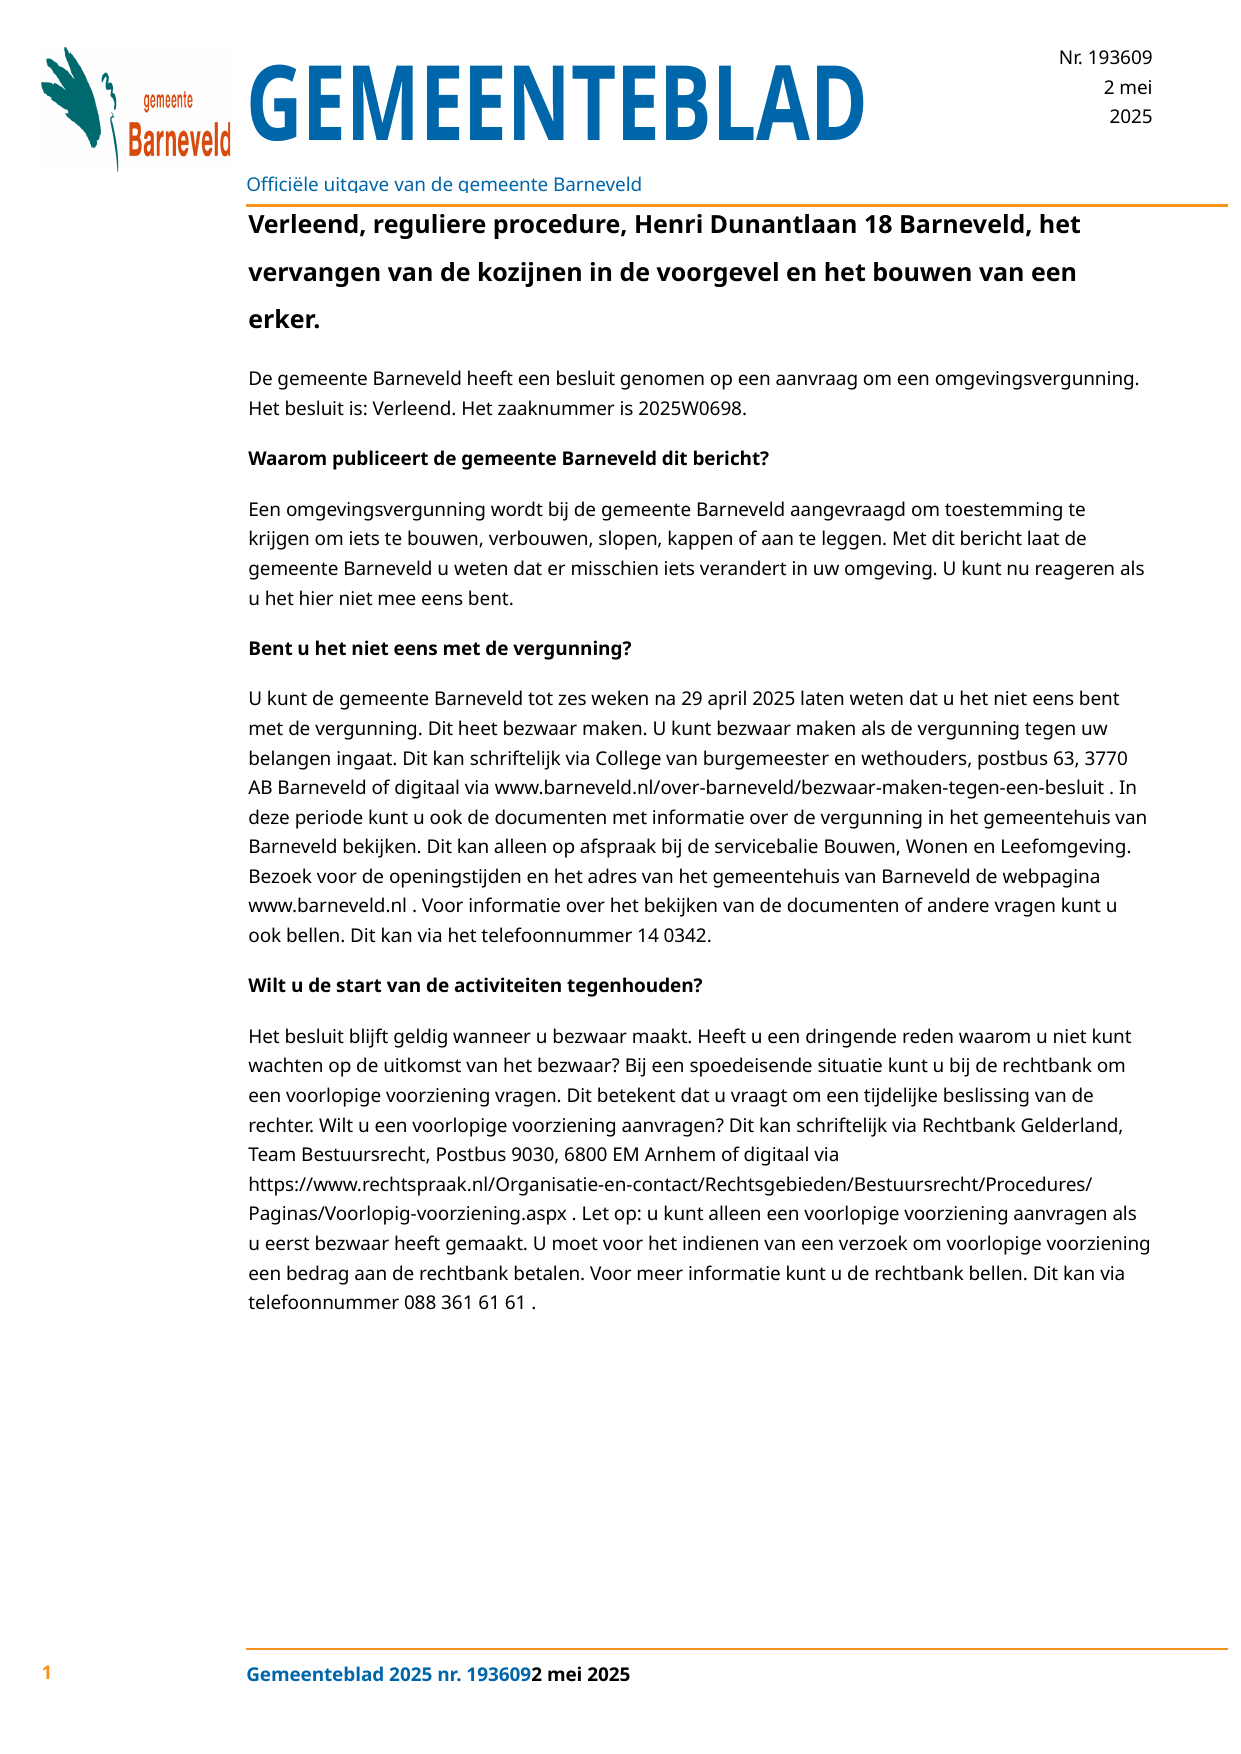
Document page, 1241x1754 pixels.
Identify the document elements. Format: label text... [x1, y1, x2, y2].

text De gemeente Barneveld heeft een besluit genomen op een aanvraag om een omgevingsvergunning. Het besluit is: Verleend. Het zaaknummer is 2025W0698. [248, 366, 1152, 421]
picture [41, 47, 231, 172]
text U kunt de gemeente Barneveld tot zes weken na 29 april 2025 laten weten dat u het niet eens bent met de vergunning. Dit heet bezwaar maken. U kunt bezwaar maken als de vergunning tegen uw belangen ingaat. Dit kan schriftelijk via College van burgemeester en wethouders, postbus 63, 3770 AB Barneveld of digitaal via www.barneveld.nl/over-barneveld/bezwaar-maken-tegen-een-besluit . In deze periode kunt u ook de documenten met informatie over de vergunning in het gemeentehuis van Barneveld bekijken. Dit kan alleen op afspraak bij de servicebalie Bouwen, Wonen en Leefomgeving. Bezoek voor de openingstijden en het adres van het gemeentehuis van Barneveld de webpagina www.barneveld.nl . Voor informatie over het bekijken van de documenten of andere vragen kunt u ook bellen. Dit kan via het telefoonnummer 14 0342. [248, 686, 1152, 948]
text Waarom publiceert de gemeente Barneveld dit bericht? [248, 446, 1152, 471]
text Het besluit blijft geldig wanneer u bezwaar maakt. Heeft u een dringende reden waarom u niet kunt wachten op de uitkomst van het bezwaar? Bij een spoedeisende situatie kunt u bij de rechtbank om een voorlopige voorziening vragen. Dit betekent dat u vraagt om een tijdelijke beslissing van de rechter. Wilt u een voorlopige voorziening aanvragen? Dit kan schriftelijk via Rechtbank Gelderland, Team Bestuursrecht, Postbus 9030, 6800 EM Arnhem of digitaal via https://www.rechtspraak.nl/Organisatie-en-contact/Rechtsgebieden/Bestuursrecht/Procedures/Paginas/Voorlopig-voorziening.aspx . Let op: u kunt alleen een voorlopige voorziening aanvragen als u eerst bezwaar heeft gemaakt. U moet voor het indienen van een verzoek om voorlopige voorziening een bedrag aan de rechtbank betalen. Voor meer informatie kunt u de rechtbank bellen. Dit kan via telefoonnummer 088 361 61 61 . [248, 1023, 1152, 1315]
text Een omgevingsvergunning wordt bij de gemeente Barneveld aangevraagd om toestemming te krijgen om iets te bouwen, verbouwen, slopen, kappen of aan te leggen. Met dit bericht laat de gemeente Barneveld u weten dat er misschien iets verandert in uw omgeving. U kunt nu reageren als u het hier niet mee eens bent. [248, 496, 1152, 610]
text Bent u het niet eens met de vergunning? [248, 635, 1152, 661]
text Verleend, reguliere procedure, Henri Dunantlaan 18 Barneveld, het vervangen van de kozijnen in de voorgevel en het bouwen van een erker. [248, 207, 1152, 336]
text Wilt u de start van de activiteiten tegenhouden? [248, 973, 1152, 998]
